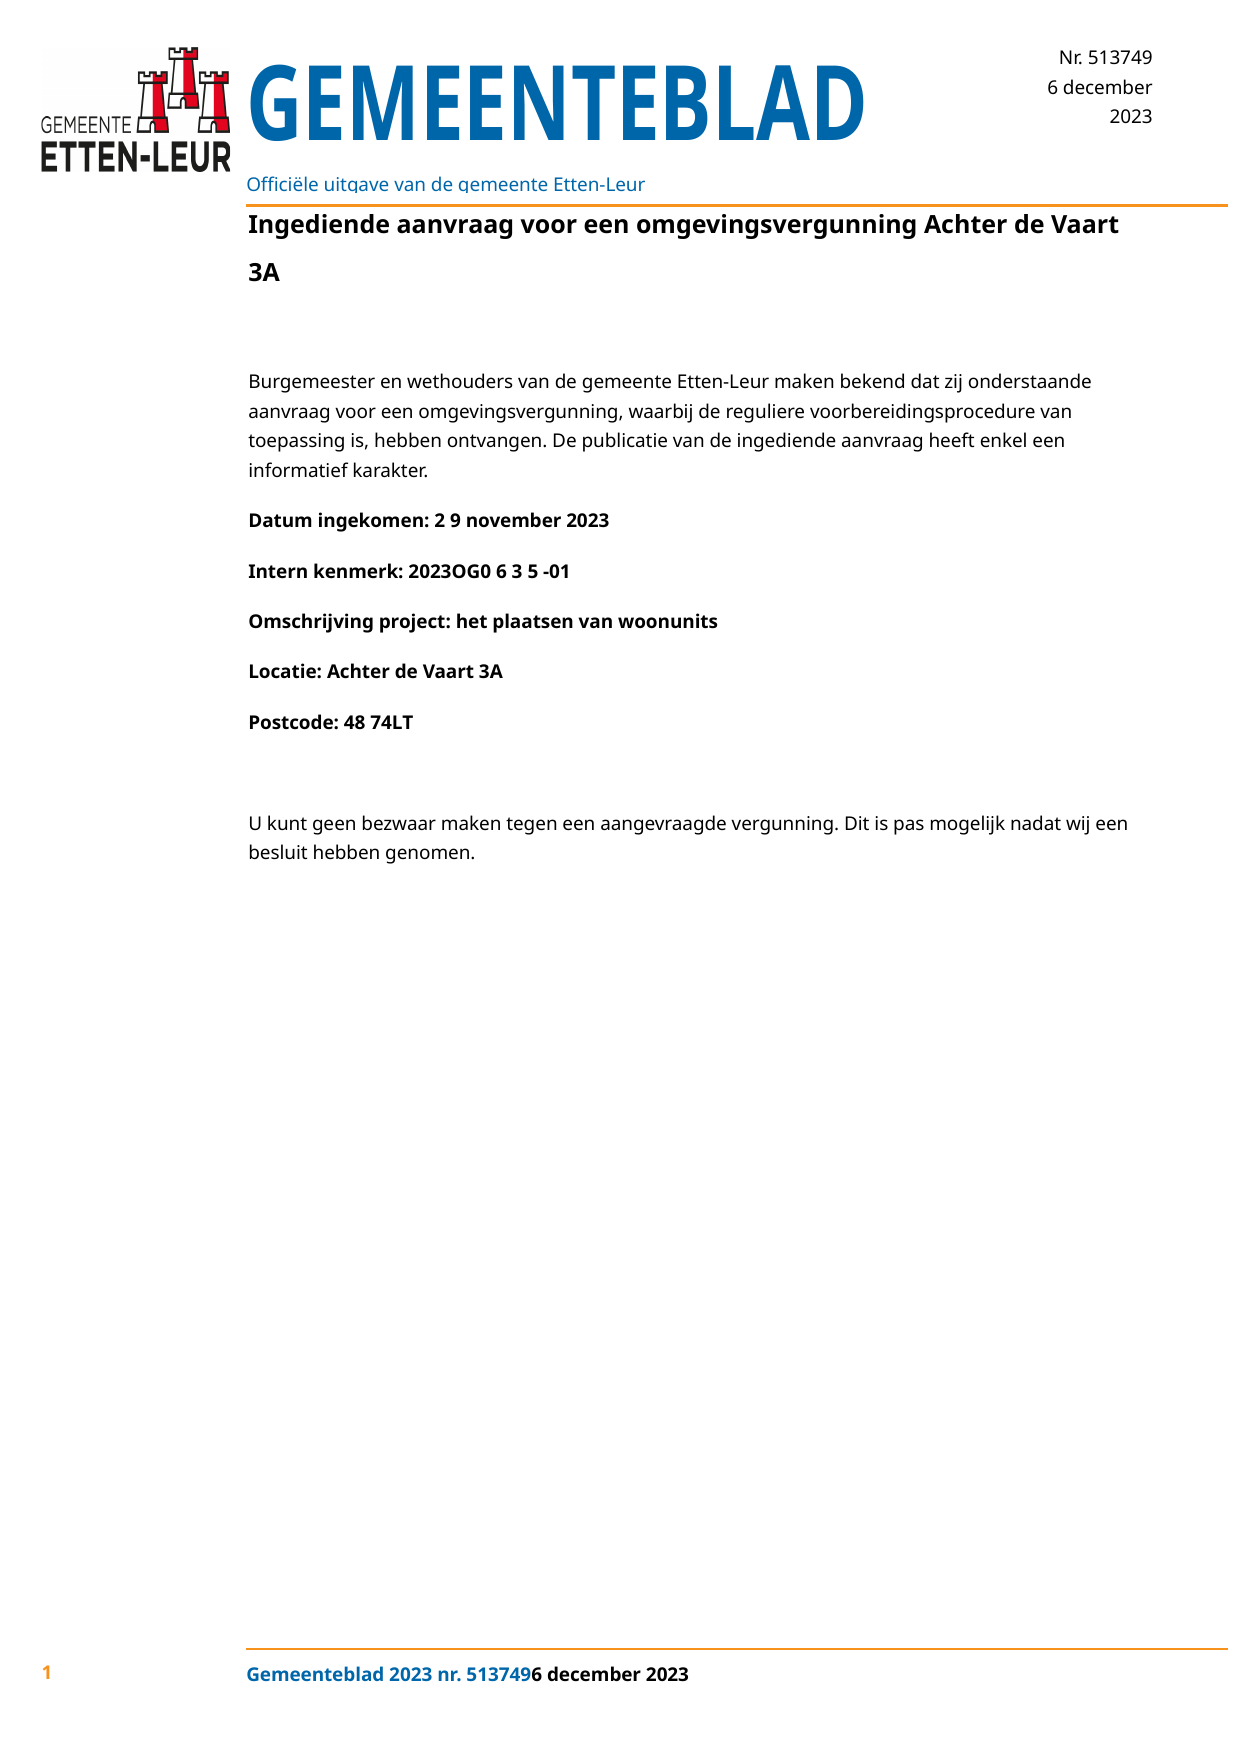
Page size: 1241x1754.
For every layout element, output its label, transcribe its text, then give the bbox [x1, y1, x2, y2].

text Datum ingekomen: 2 9 november 2023 [248, 507, 1152, 533]
text Locatie: Achter de Vaart 3A [248, 659, 1152, 684]
text Postcode: 48 74LT [248, 709, 1152, 735]
text U kunt geen bezwaar maken tegen een aangevraagde vergunning. Dit is pas mogelijk nadat wij een besluit hebben genomen. [248, 810, 1152, 865]
text Omschrijving project: het plaatsen van woonunits [248, 608, 1152, 634]
text Ingediende aanvraag voor een omgevingsvergunning Achter de Vaart 3A [248, 207, 1152, 288]
text Burgemeester en wethouders van de gemeente Etten-Leur maken bekend dat zij onderstaande aanvraag voor een omgevingsvergunning, waarbij de reguliere voorbereidingsprocedure van toepassing is, hebben ontvangen. De publicatie van de ingediende aanvraag heeft enkel een informatief karakter. [248, 368, 1152, 483]
text Intern kenmerk: 2023OG0 6 3 5 -01 [248, 558, 1152, 584]
picture [41, 47, 231, 172]
